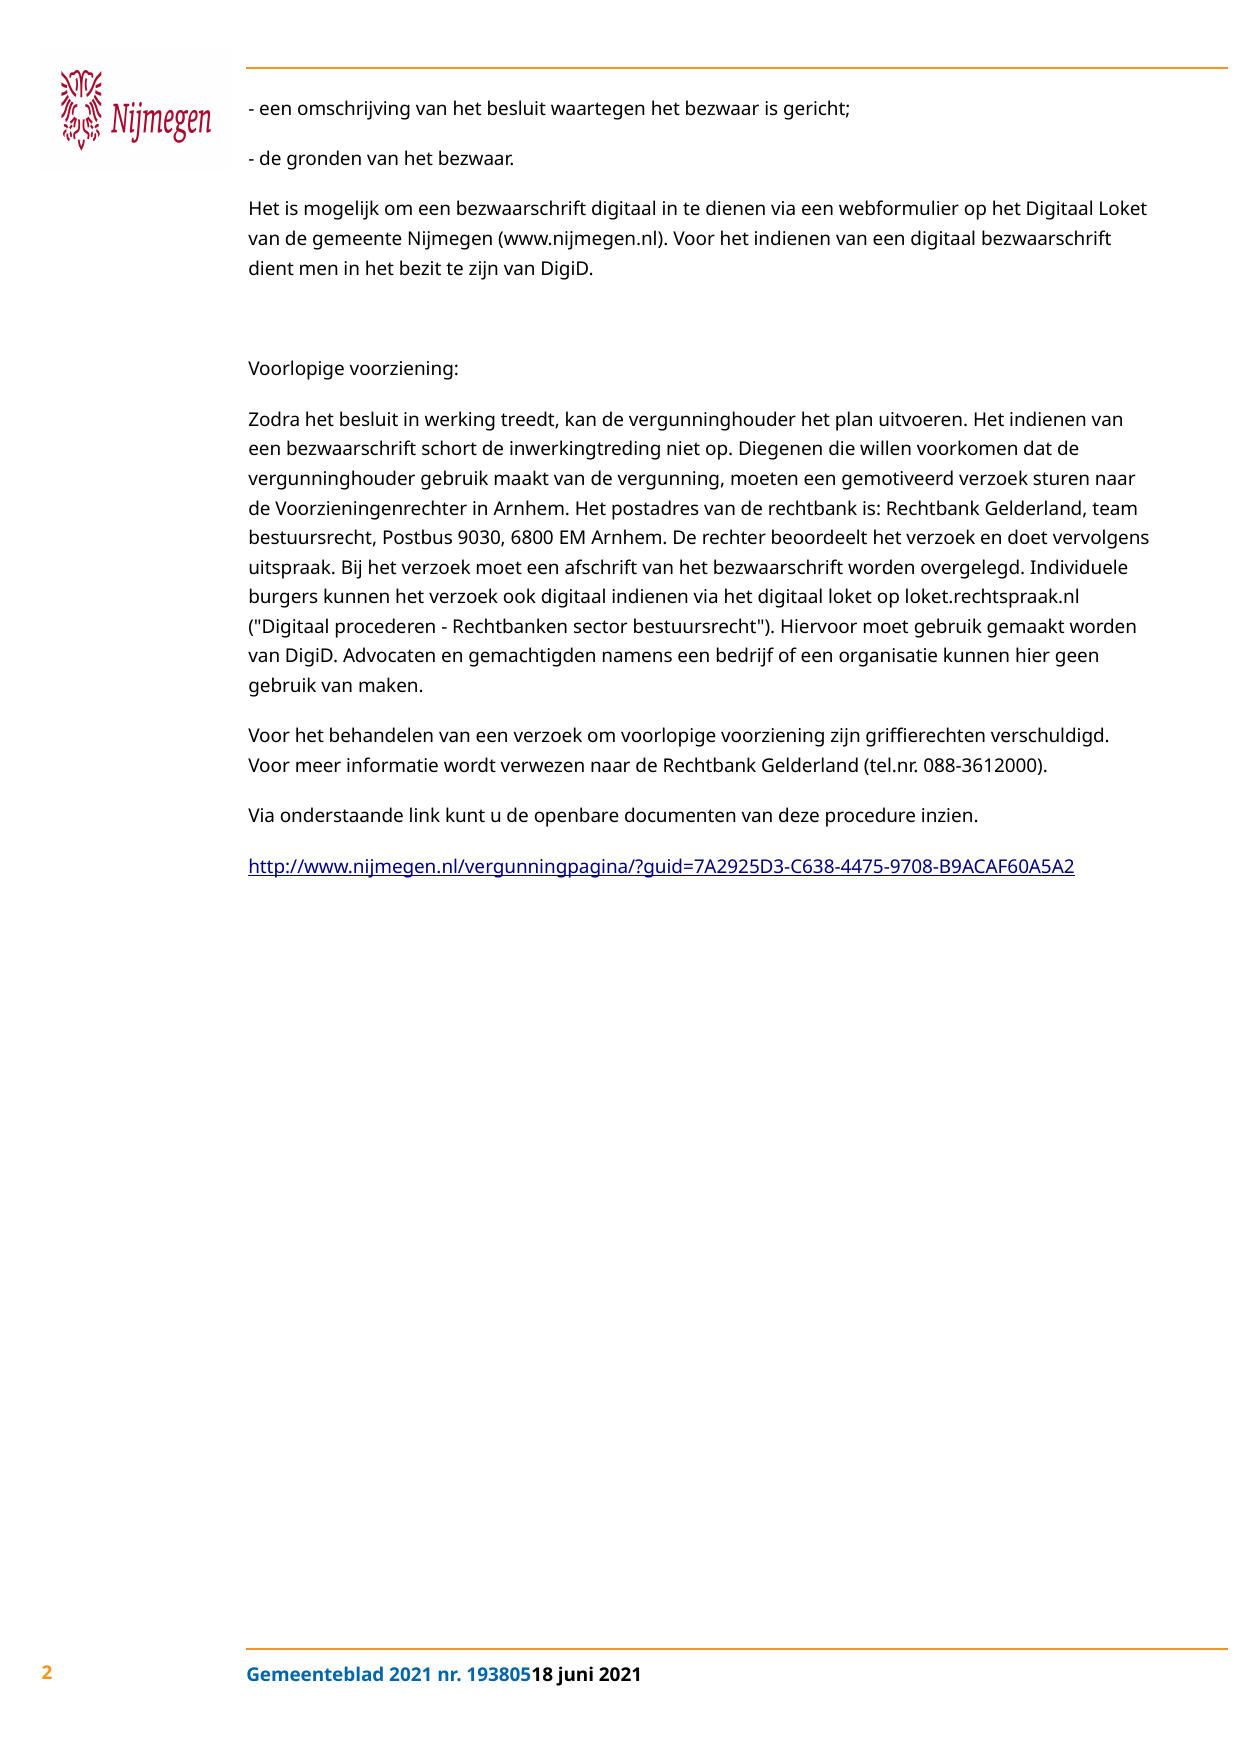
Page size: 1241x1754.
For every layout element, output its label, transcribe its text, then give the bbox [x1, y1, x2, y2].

text http://www.nijmegen.nl/vergunningpagina/?guid=7A2925D3-C638-4475-9708-B9ACAF60A5A2 [248, 853, 1152, 879]
text Het is mogelijk om een bezwaarschrift digitaal in te dienen via een webformulier op het Digitaal Loket van de gemeente Nijmegen (www.nijmegen.nl). Voor het indienen van een digitaal bezwaarschrift dient men in het bezit te zijn van DigiD. [248, 196, 1152, 281]
text Zodra het besluit in werking treedt, kan de vergunninghouder het plan uitvoeren. Het indienen van een bezwaarschrift schort de inwerkingtreding niet op. Diegenen die willen voorkomen dat de vergunninghouder gebruik maakt van de vergunning, moeten een gemotiveerd verzoek sturen naar de Voorzieningenrechter in Arnhem. Het postadres van de rechtbank is: Rechtbank Gelderland, team bestuursrecht, Postbus 9030, 6800 EM Arnhem. De rechter beoordeelt het verzoek en doet vervolgens uitspraak. Bij het verzoek moet een afschrift van het bezwaarschrift worden overgelegd. Individuele burgers kunnen het verzoek ook digitaal indienen via het digitaal loket op loket.rechtspraak.nl ("Digitaal procederen - Rechtbanken sector bestuursrecht"). Hiervoor moet gebruik gemaakt worden van DigiD. Advocaten en gemachtigden namens een bedrijf of een organisatie kunnen hier geen gebruik van maken. [248, 406, 1152, 698]
text - een omschrijving van het besluit waartegen het bezwaar is gericht; [248, 95, 1152, 121]
text - de gronden van het bezwaar. [248, 145, 1152, 171]
text Voor het behandelen van een verzoek om voorlopige voorziening zijn griffierechten verschuldigd. Voor meer informatie wordt verwezen naar de Rechtbank Gelderland (tel.nr. 088-3612000). [248, 723, 1152, 778]
text Voorlopige voorziening: [248, 356, 1152, 381]
text Via onderstaande link kunt u de openbare documenten van deze procedure inzien. [248, 803, 1152, 828]
picture [41, 47, 231, 172]
